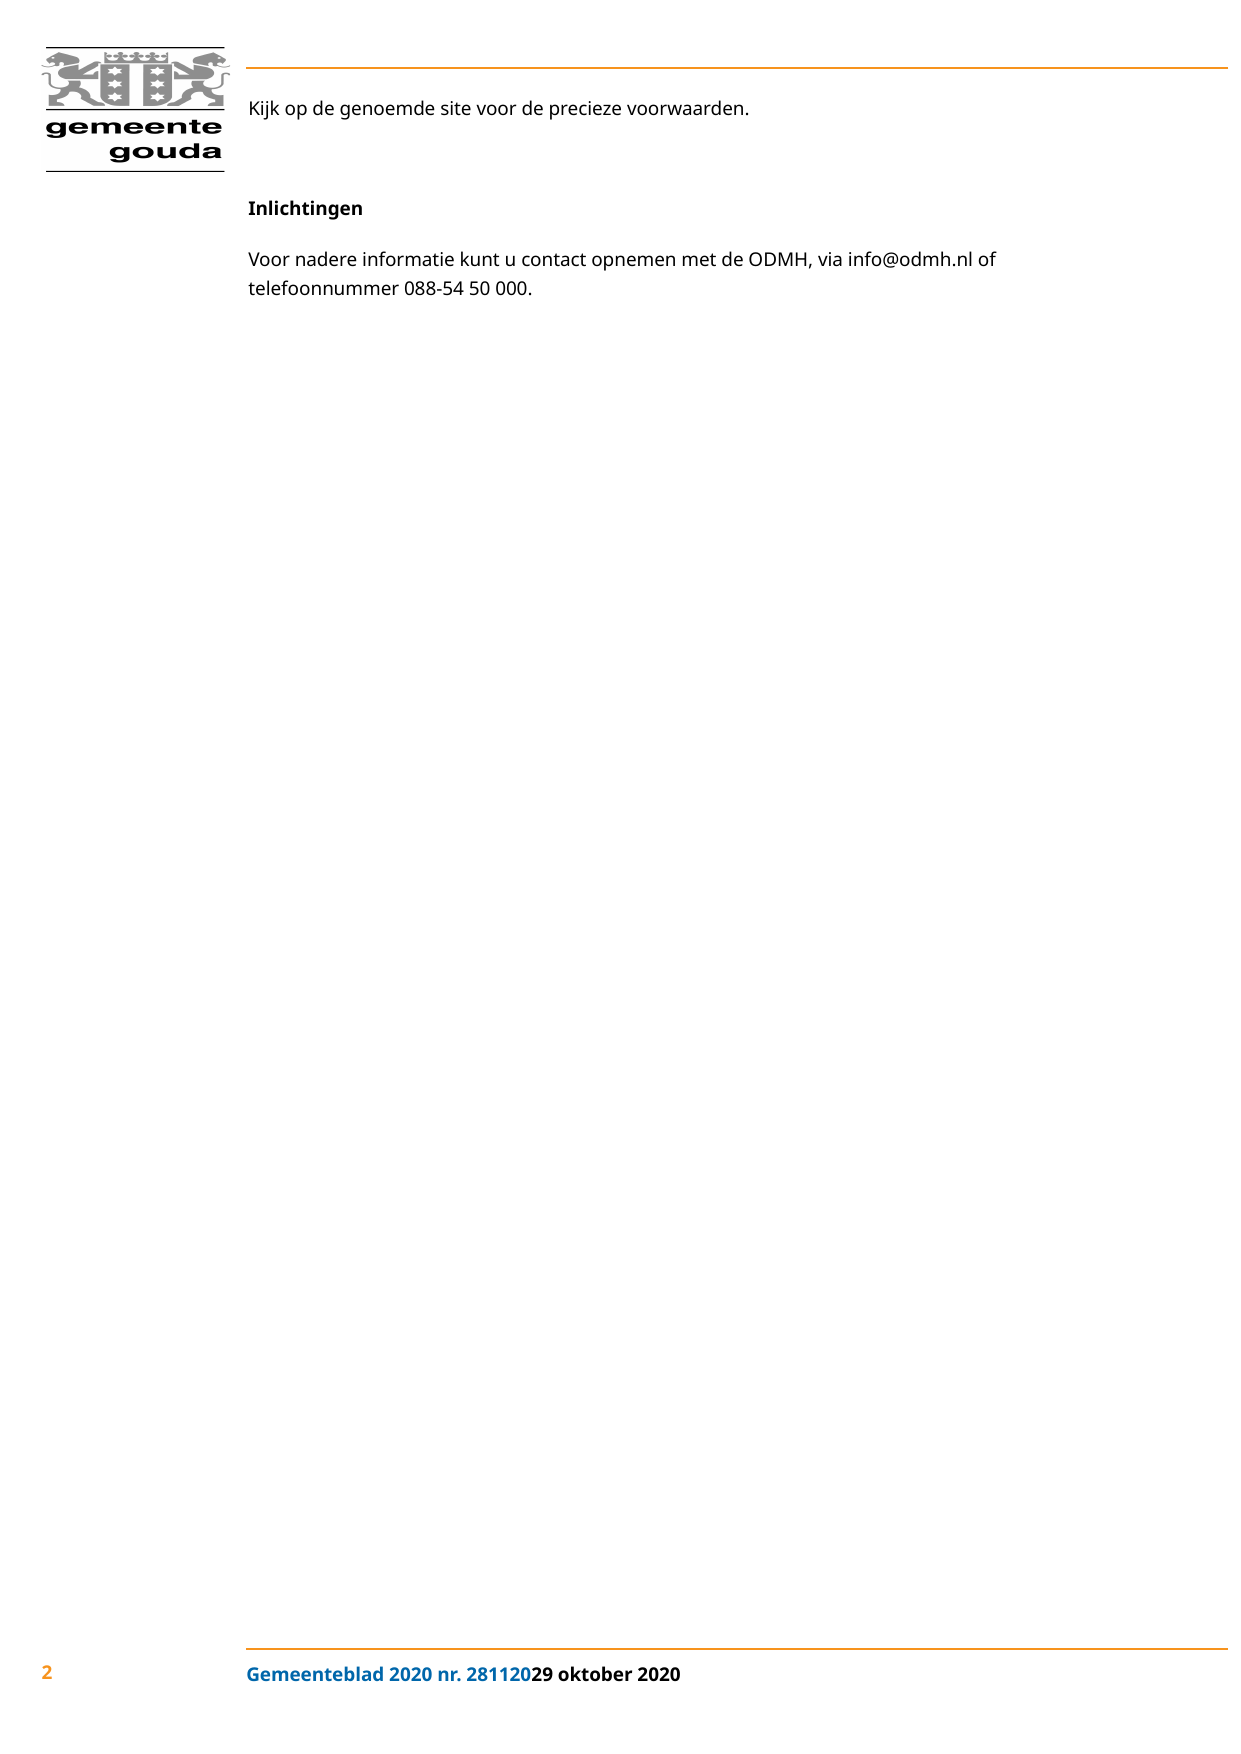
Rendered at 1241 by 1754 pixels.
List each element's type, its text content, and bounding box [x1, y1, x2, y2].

text Inlichtingen [248, 196, 1152, 221]
picture [41, 47, 231, 172]
text Voor nadere informatie kunt u contact opnemen met de ODMH, via info@odmh.nl of telefoonnummer 088-54 50 000. [248, 246, 1152, 301]
text Kijk op de genoemde site voor de precieze voorwaarden. [248, 95, 1152, 121]
